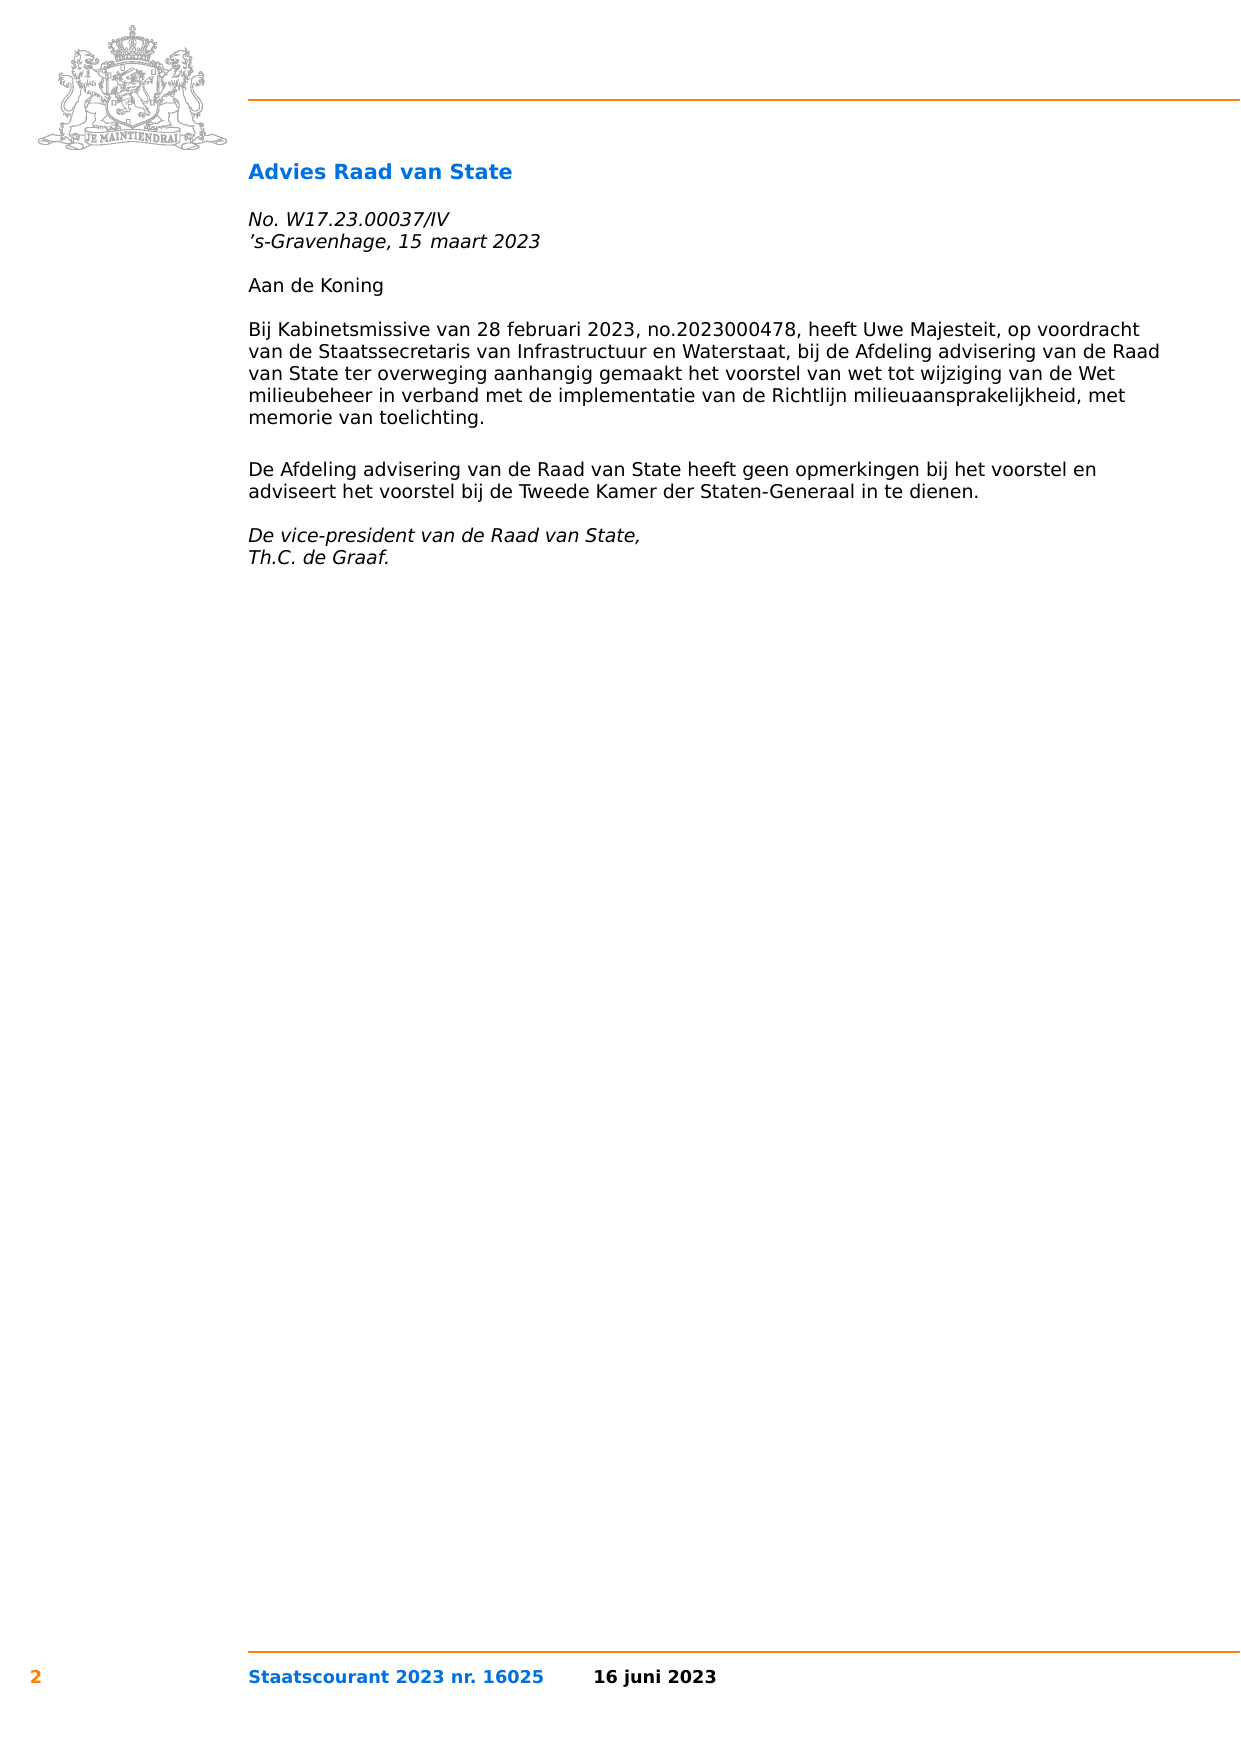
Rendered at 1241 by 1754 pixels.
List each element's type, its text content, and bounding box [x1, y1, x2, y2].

subtitle Advies Raad van State [248, 160, 1163, 184]
picture [38, 25, 227, 150]
text De Afdeling advisering van de Raad van State heeft geen opmerkingen bij het voorstel en adviseert het voorstel bij de Tweede Kamer der Staten-Generaal in te dienen. [248, 459, 1163, 503]
text ’s-Gravenhage, 15 maart 2023 [248, 231, 1163, 253]
text No. W17.23.00037/IV [248, 209, 1163, 231]
text Bij Kabinetsmissive van 28 februari 2023, no.2023000478, heeft Uwe Majesteit, op voordracht van de Staatssecretaris van Infrastructuur en Waterstaat, bij de Afdeling advisering van de Raad van State ter overweging aanhangig gemaakt het voorstel van wet tot wijziging van de Wet milieubeheer in verband met de implementatie van de Richtlijn milieuaansprakelijkheid, met memorie van toelichting. [248, 319, 1163, 429]
text De vice-president van de Raad van State, Th.C. de Graaf. [248, 524, 1163, 568]
text Aan de Koning [248, 275, 1163, 297]
